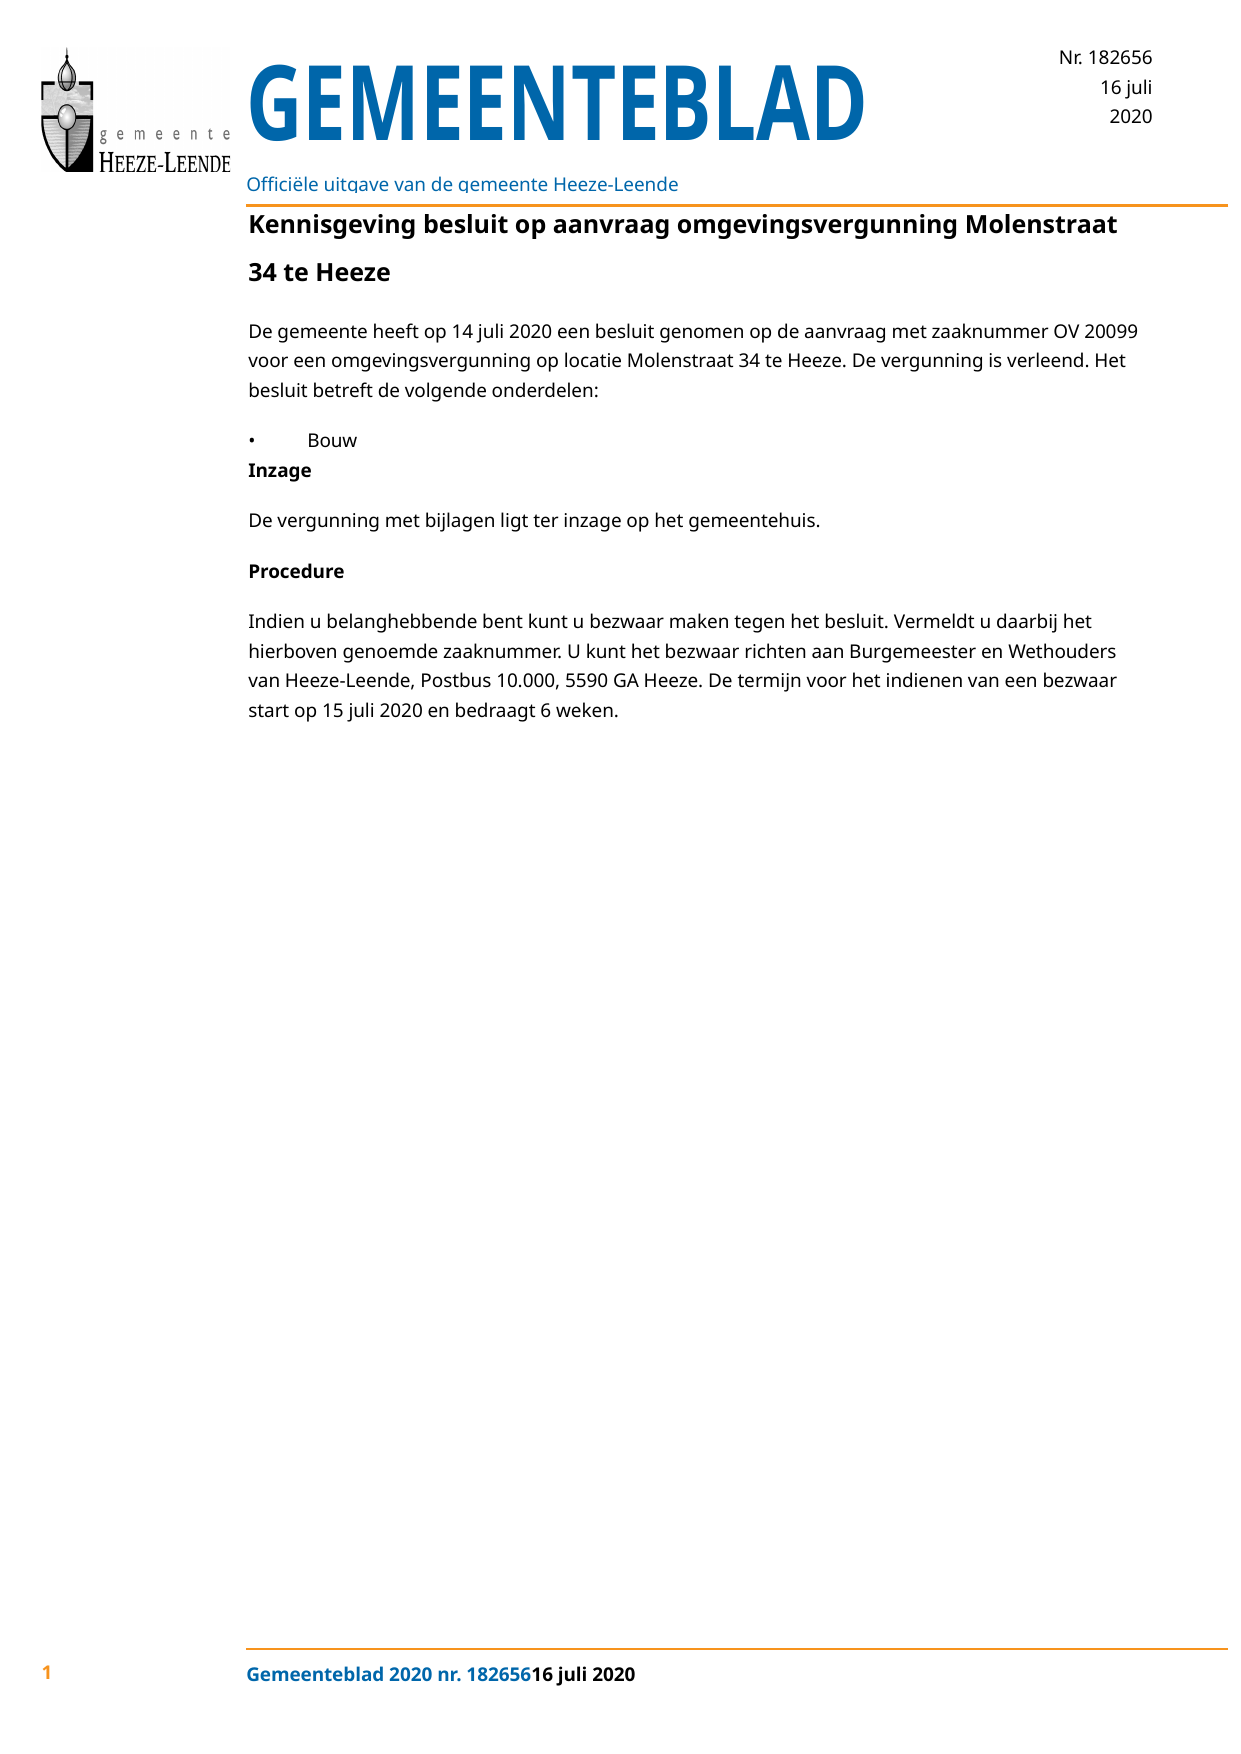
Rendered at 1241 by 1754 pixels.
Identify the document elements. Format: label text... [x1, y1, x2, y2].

text Kennisgeving besluit op aanvraag omgevingsvergunning Molenstraat 34 te Heeze [248, 207, 1152, 288]
picture [41, 47, 231, 172]
text Procedure [248, 558, 1152, 584]
text De vergunning met bijlagen ligt ter inzage op het gemeentehuis. [248, 507, 1152, 533]
text Inzage [248, 457, 1152, 483]
text De gemeente heeft op 14 juli 2020 een besluit genomen op de aanvraag met zaaknummer OV 20099 voor een omgevingsvergunning op locatie Molenstraat 34 te Heeze. De vergunning is verleend. Het besluit betreft de volgende onderdelen: [248, 318, 1152, 403]
list Bouw [248, 427, 1152, 453]
text Indien u belanghebbende bent kunt u bezwaar maken tegen het besluit. Vermeldt u daarbij het hierboven genoemde zaaknummer. U kunt het bezwaar richten aan Burgemeester en Wethouders van Heeze-Leende, Postbus 10.000, 5590 GA Heeze. De termijn voor het indienen van een bezwaar start op 15 juli 2020 en bedraagt 6 weken. [248, 608, 1152, 723]
